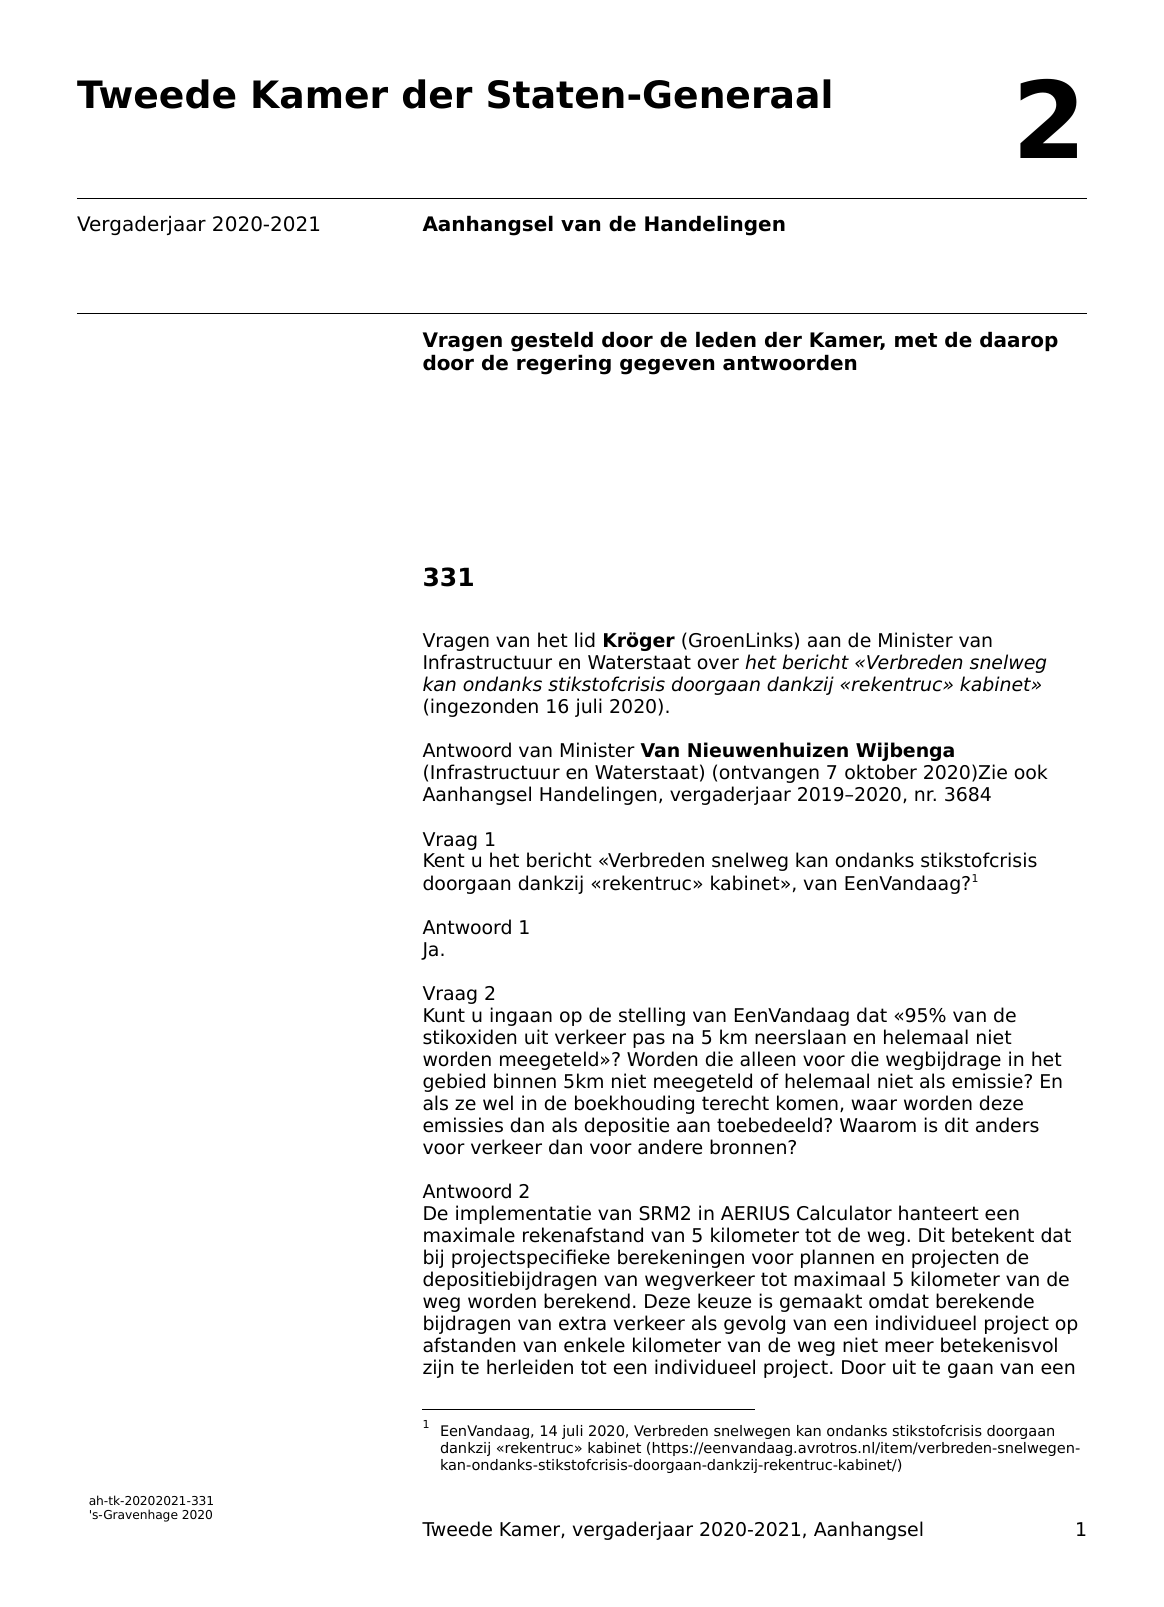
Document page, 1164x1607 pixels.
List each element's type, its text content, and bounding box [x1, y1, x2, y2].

text 's-Gravenhage 2020 [88, 1508, 323, 1522]
table_header 2 [886, 59, 1087, 198]
text Antwoord 2 [422, 1181, 1087, 1203]
table_cell Vragen gesteld door de leden der Kamer, met de daarop door de regering gegeven antwoorden [422, 314, 1087, 375]
text Ja. [422, 938, 1087, 961]
table_header Tweede Kamer der Staten-Generaal [77, 59, 886, 198]
table_cell Aanhangsel van de Handelingen [422, 199, 1087, 313]
text ah-tk-20202021-331 [88, 1494, 323, 1508]
text Antwoord 1 [422, 917, 1087, 938]
table_cell [77, 314, 422, 375]
text De implementatie van SRM2 in AERIUS Calculator hanteert een maximale rekenafstand van 5 kilometer tot de weg. Dit betekent dat bij projectspecifieke berekeningen voor plannen en projecten de depositiebijdragen van wegverkeer tot maximaal 5 kilometer van de weg worden berekend. Deze keuze is gemaakt omdat berekende bijdragen van extra verkeer als gevolg van een individueel project op afstanden van enkele kilometer van de weg niet meer betekenisvol zijn te herleiden tot een individueel project. Door uit te gaan van een [422, 1203, 1087, 1378]
text 331 [422, 563, 1087, 592]
text Vraag 2 [422, 983, 1087, 1005]
text EenVandaag, 14 juli 2020, Verbreden snelwegen kan ondanks stikstofcrisis doorgaan dankzij «rekentruc» kabinet (https://eenvandaag.avrotros.nl/item/verbreden-snelwegen-kan-ondanks-stikstofcrisis-doorgaan-dankzij-rekentruc-kabinet/) [422, 1418, 1087, 1474]
table_cell Vergaderjaar 2020-2021 [77, 199, 422, 313]
text Antwoord van Minister Van Nieuwenhuizen Wijbenga (Infrastructuur en Waterstaat) (ontvangen 7 oktober 2020)Zie ook Aanhangsel Handelingen, vergaderjaar 2019–2020, nr. 3684 [422, 740, 1087, 806]
text Kent u het bericht «Verbreden snelweg kan ondanks stikstofcrisis doorgaan dankzij «rekentruc» kabinet», van EenVandaag? [422, 850, 1087, 894]
text Vragen van het lid Kröger (GroenLinks) aan de Minister van Infrastructuur en Waterstaat over het bericht «Verbreden snelweg kan ondanks stikstofcrisis doorgaan dankzij «rekentruc» kabinet» (ingezonden 16 juli 2020). [422, 630, 1087, 718]
text Vraag 1 [422, 828, 1087, 850]
text Kunt u ingaan op de stelling van EenVandaag dat «95% van de stikoxiden uit verkeer pas na 5 km neerslaan en helemaal niet worden meegeteld»? Worden die alleen voor die wegbijdrage in het gebied binnen 5km niet meegeteld of helemaal niet als emissie? En als ze wel in de boekhouding terecht komen, waar worden deze emissies dan als depositie aan toebedeeld? Waarom is dit anders voor verkeer dan voor andere bronnen? [422, 1005, 1087, 1158]
